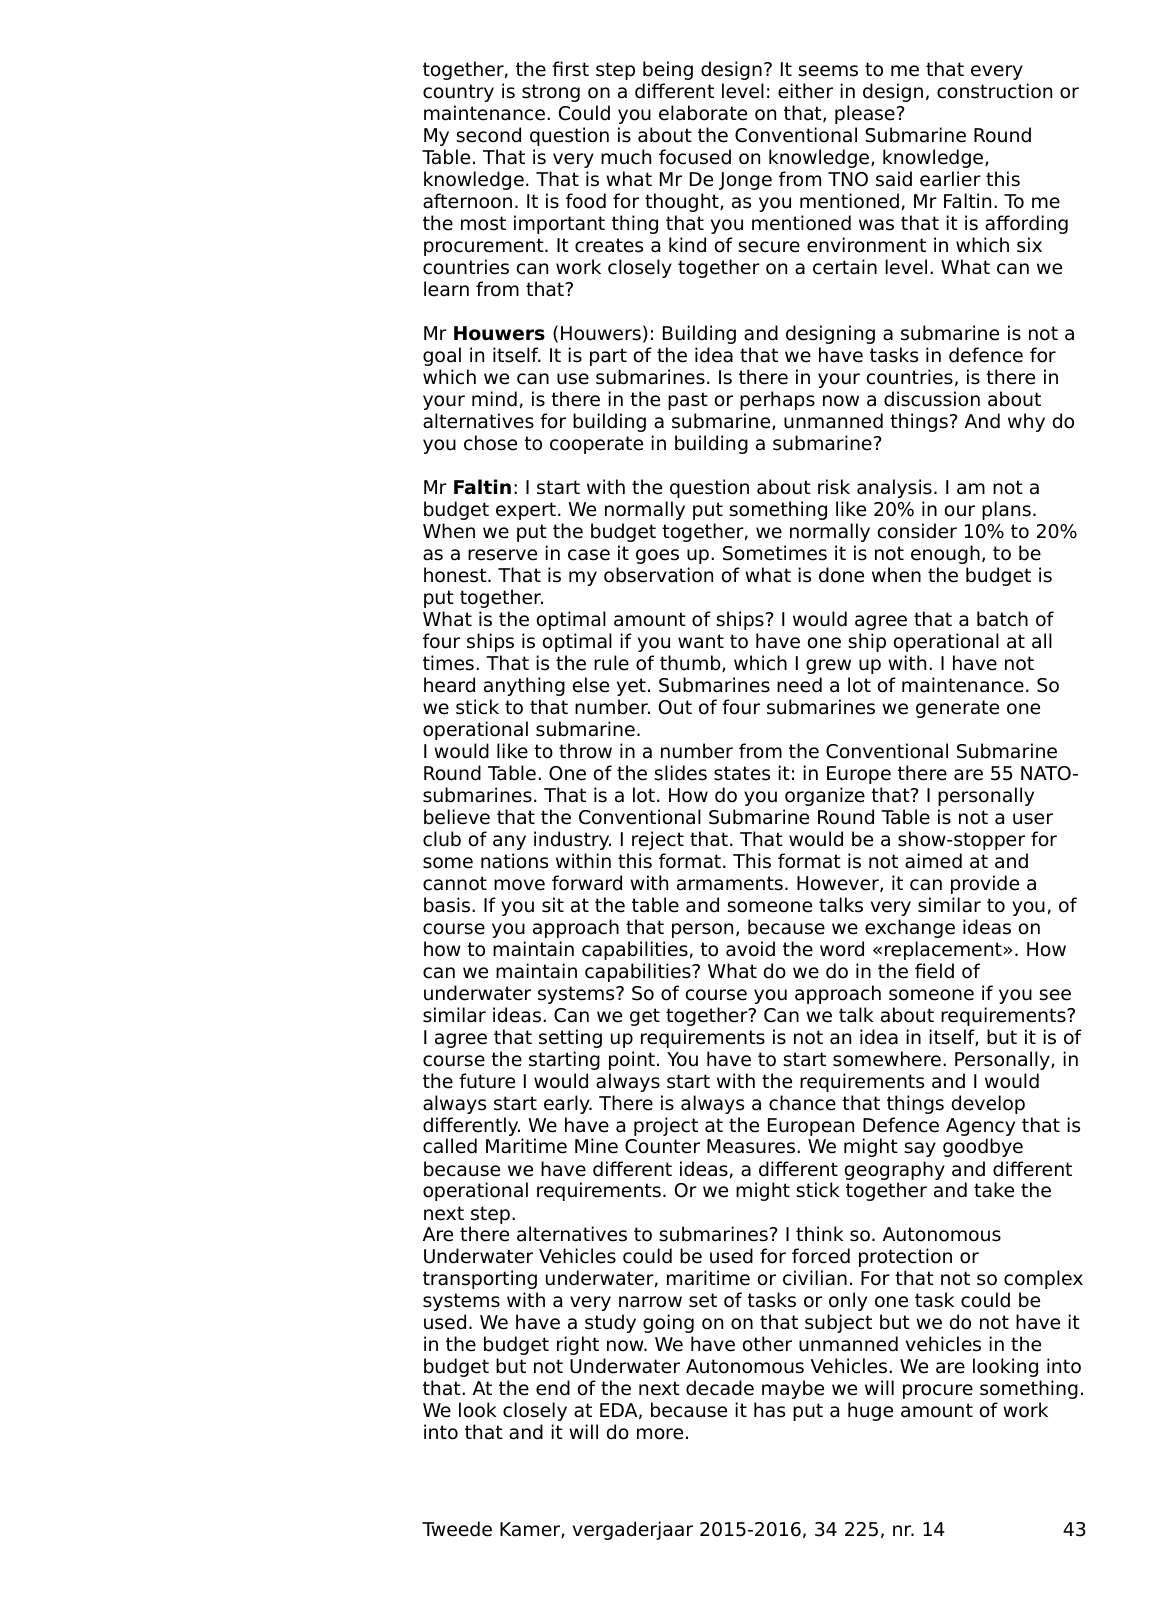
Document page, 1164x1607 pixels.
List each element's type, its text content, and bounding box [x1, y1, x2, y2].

text My second question is about the Conventional Submarine Round Table. That is very much focused on knowledge, knowledge, knowledge. That is what Mr De Jonge from TNO said earlier this afternoon. It is food for thought, as you mentioned, Mr Faltin. To me the most important thing that you mentioned was that it is affording procurement. It creates a kind of secure environment in which six countries can work closely together on a certain level. What can we learn from that? [422, 125, 1087, 301]
text What is the optimal amount of ships? I would agree that a batch of four ships is optimal if you want to have one ship operational at all times. That is the rule of thumb, which I grew up with. I have not heard anything else yet. Submarines need a lot of maintenance. So we stick to that number. Out of four submarines we generate one operational submarine. [422, 609, 1087, 741]
text Mr Faltin: I start with the question about risk analysis. I am not a budget expert. We normally put something like 20% in our plans. When we put the budget together, we normally consider 10% to 20% as a reserve in case it goes up. Sometimes it is not enough, to be honest. That is my observation of what is done when the budget is put together. [422, 477, 1087, 609]
text Are there alternatives to submarines? I think so. Autonomous Underwater Vehicles could be used for forced protection or transporting underwater, maritime or civilian. For that not so complex systems with a very narrow set of tasks or only one task could be used. We have a study going on on that subject but we do not have it in the budget right now. We have other unmanned vehicles in the budget but not Underwater Autonomous Vehicles. We are looking into that. At the end of the next decade maybe we will procure something. We look closely at EDA, because it has put a huge amount of work into that and it will do more. [422, 1224, 1087, 1444]
text Mr Houwers (Houwers): Building and designing a submarine is not a goal in itself. It is part of the idea that we have tasks in defence for which we can use submarines. Is there in your countries, is there in your mind, is there in the past or perhaps now a discussion about alternatives for building a submarine, unmanned things? And why do you chose to cooperate in building a submarine? [422, 323, 1087, 455]
text together, the first step being design? It seems to me that every country is strong on a different level: either in design, construction or maintenance. Could you elaborate on that, please? [422, 59, 1087, 125]
text I would like to throw in a number from the Conventional Submarine Round Table. One of the slides states it: in Europe there are 55 NATO-submarines. That is a lot. How do you organize that? I personally believe that the Conventional Submarine Round Table is not a user club of any industry. I reject that. That would be a show-stopper for some nations within this format. This format is not aimed at and cannot move forward with armaments. However, it can provide a basis. If you sit at the table and someone talks very similar to you, of course you approach that person, because we exchange ideas on how to maintain capabilities, to avoid the word «replacement». How can we maintain capabilities? What do we do in the field of underwater systems? So of course you approach someone if you see similar ideas. Can we get together? Can we talk about requirements? I agree that setting up requirements is not an idea in itself, but it is of course the starting point. You have to start somewhere. Personally, in the future I would always start with the requirements and I would always start early. There is always a chance that things develop differently. We have a project at the European Defence Agency that is called Maritime Mine Counter Measures. We might say goodbye because we have different ideas, a different geography and different operational requirements. Or we might stick together and take the next step. [422, 741, 1087, 1224]
